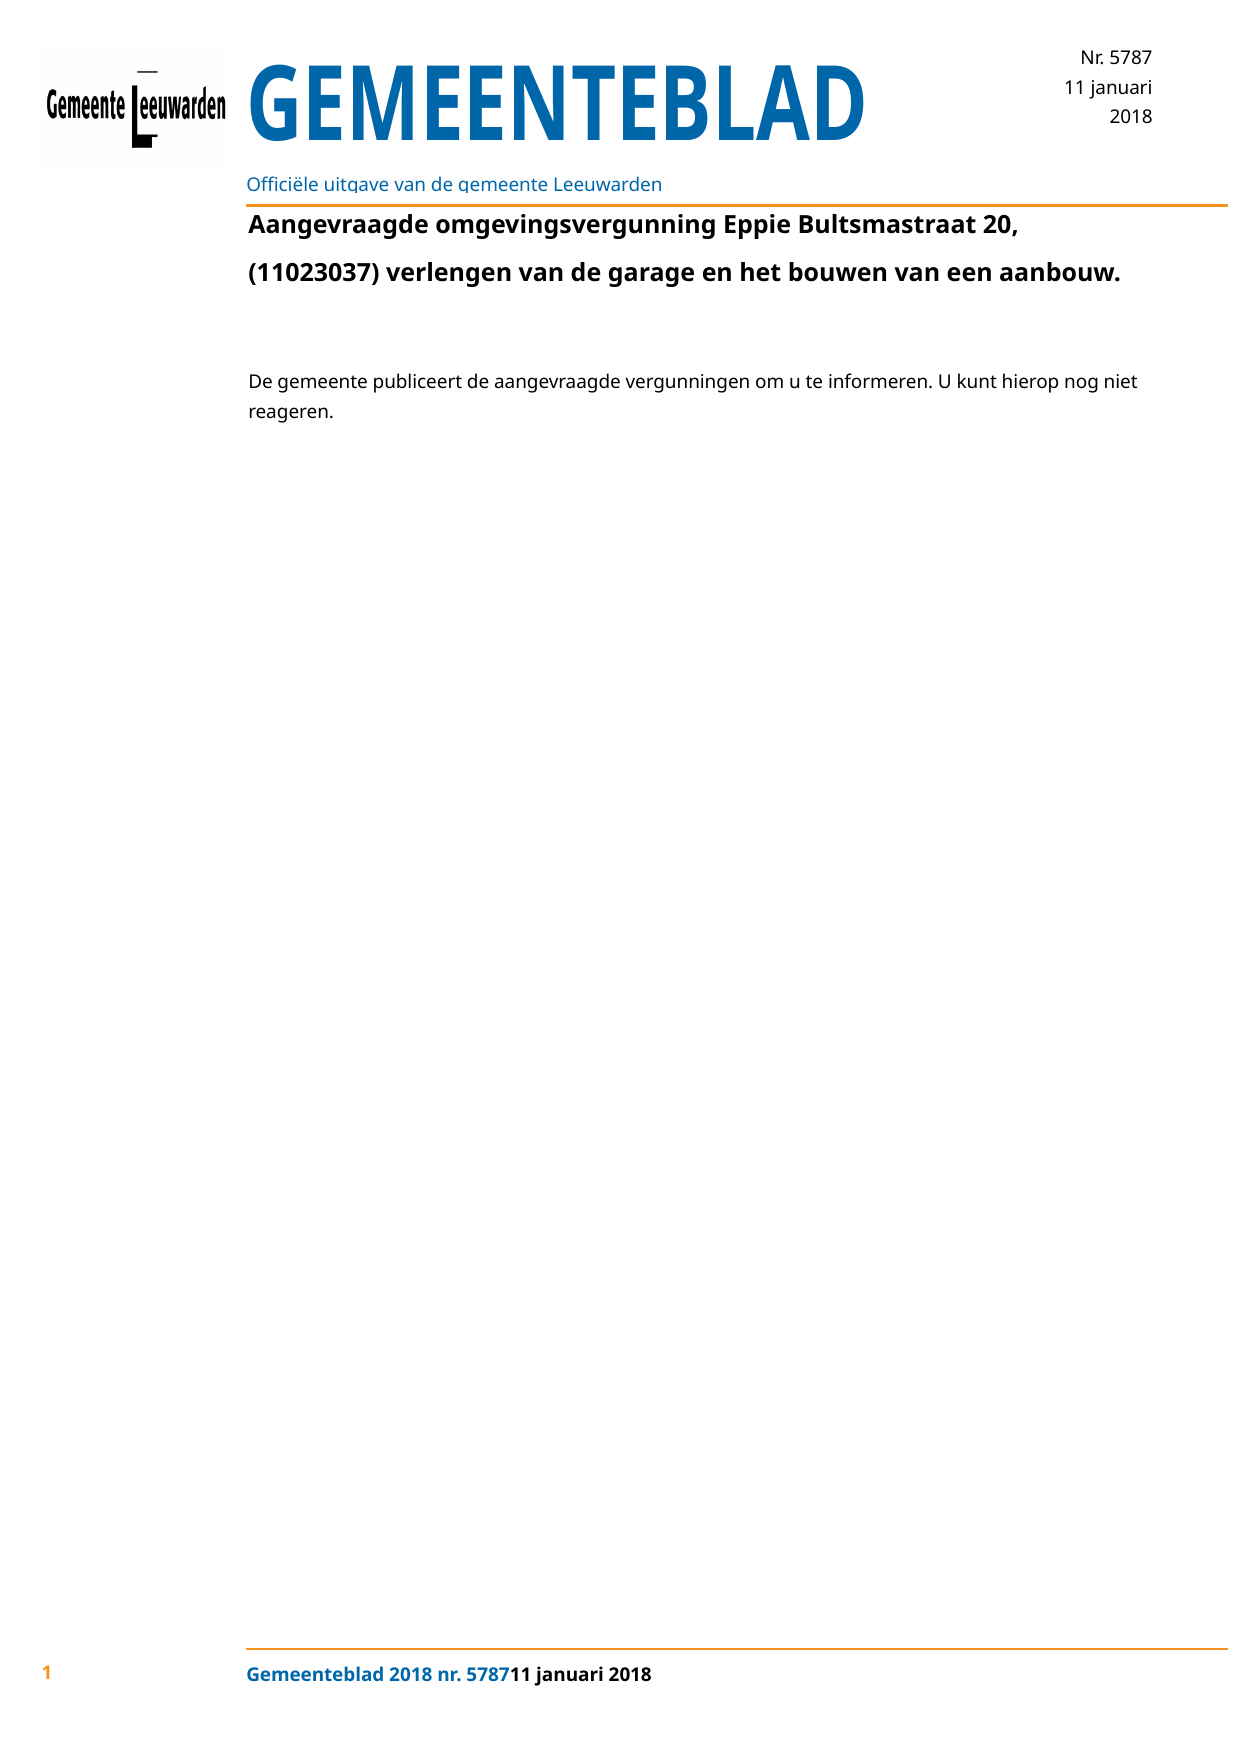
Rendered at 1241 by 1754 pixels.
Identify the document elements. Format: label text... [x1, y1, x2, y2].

picture [41, 47, 231, 172]
text De gemeente publiceert de aangevraagde vergunningen om u te informeren. U kunt hierop nog niet reageren. [248, 368, 1152, 424]
text Aangevraagde omgevingsvergunning Eppie Bultsmastraat 20, (11023037) verlengen van de garage en het bouwen van een aanbouw. [248, 207, 1152, 288]
